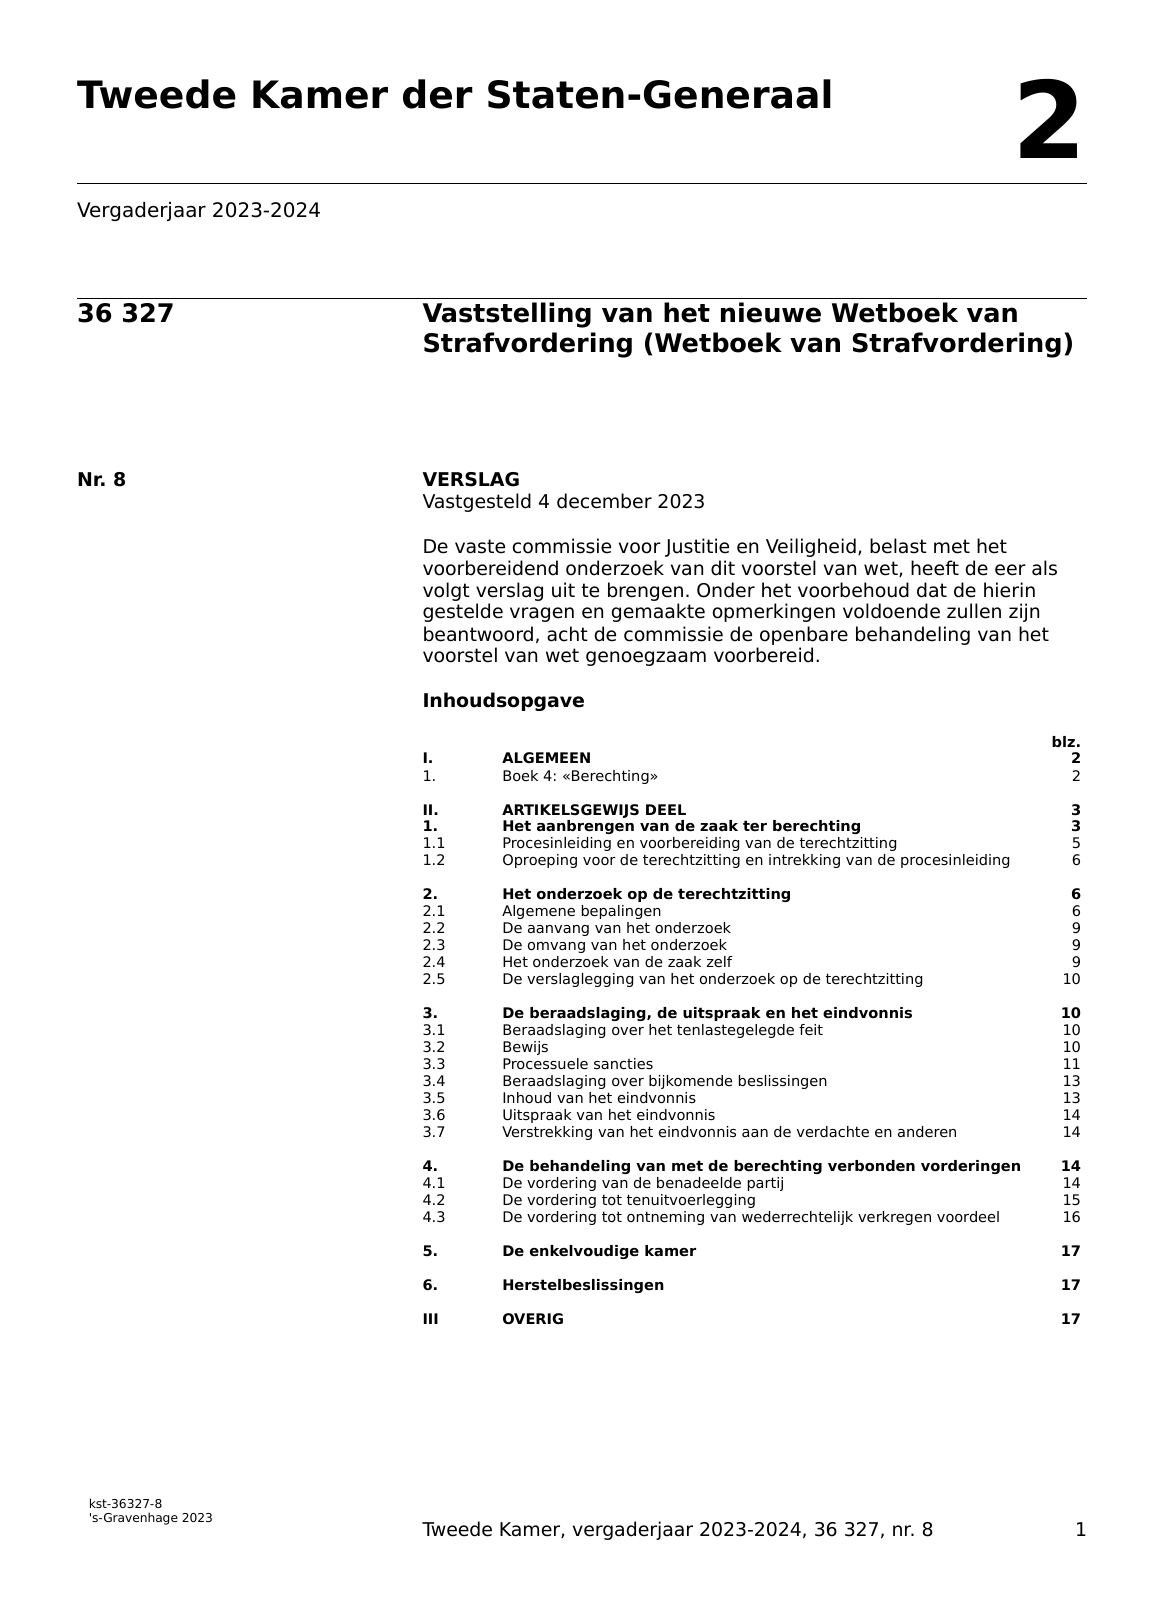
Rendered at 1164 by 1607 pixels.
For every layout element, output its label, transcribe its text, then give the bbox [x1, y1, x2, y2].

table_cell 1. [422, 768, 496, 784]
table_cell 3.6 [422, 1107, 496, 1124]
table_cell 4.2 [422, 1192, 496, 1209]
table_cell De vordering van de benadeelde partij [496, 1175, 1028, 1192]
table_cell Het onderzoek op de terechtzitting [496, 886, 1028, 903]
table_cell 17 [1028, 1311, 1087, 1328]
table_cell III [422, 1311, 496, 1328]
table_cell 2.2 [422, 920, 496, 937]
table_cell 13 [1028, 1073, 1087, 1090]
table_cell 15 [1028, 1192, 1087, 1209]
table_cell 3.5 [422, 1090, 496, 1107]
table_cell 3. [422, 1005, 496, 1022]
table_cell 6 [1028, 903, 1087, 920]
table_header blz. [1028, 734, 1087, 750]
table_cell De aanvang van het onderzoek [496, 920, 1028, 937]
table_cell 14 [1028, 1175, 1087, 1192]
table_cell 6 [1028, 852, 1087, 869]
table_cell 10 [1028, 1005, 1087, 1022]
table_cell 2.5 [422, 971, 496, 988]
table_cell OVERIG [496, 1311, 1028, 1328]
text 's-Gravenhage 2023 [88, 1511, 323, 1525]
table_cell 2.4 [422, 954, 496, 971]
table_cell 3.7 [422, 1124, 496, 1141]
table_cell 17 [1028, 1243, 1087, 1260]
table_cell [1028, 1226, 1087, 1243]
table_cell 13 [1028, 1090, 1087, 1107]
table_cell De behandeling van met de berechting verbonden vorderingen [496, 1158, 1028, 1175]
table_cell De vordering tot tenuitvoerlegging [496, 1192, 1028, 1209]
table_cell [496, 1226, 1028, 1243]
table_cell 4. [422, 1158, 496, 1175]
table_cell 3.3 [422, 1056, 496, 1073]
table_cell [422, 784, 496, 801]
table_cell 9 [1028, 920, 1087, 937]
table_cell 9 [1028, 937, 1087, 954]
table_cell 3 [1028, 818, 1087, 835]
table_cell 2.3 [422, 937, 496, 954]
table_cell [496, 869, 1028, 886]
table_cell Boek 4: «Berechting» [496, 768, 1028, 784]
subtitle 36 327 Vaststelling van het nieuwe Wetboek van Strafvordering (Wetboek van Strafvordering) [77, 299, 1087, 358]
table_cell Procesinleiding en voorbereiding van de terechtzitting [496, 835, 1028, 852]
table_cell [422, 1226, 496, 1243]
table_header [496, 734, 1028, 750]
table_cell Vergaderjaar 2023-2024 [77, 184, 1087, 298]
table_header Tweede Kamer der Staten-Generaal [77, 59, 886, 183]
table_cell I. [422, 750, 496, 767]
table_cell 9 [1028, 954, 1087, 971]
table_cell [496, 1294, 1028, 1311]
table_cell De verslaglegging van het onderzoek op de terechtzitting [496, 971, 1028, 988]
table_cell De omvang van het onderzoek [496, 937, 1028, 954]
table_header 2 [886, 59, 1087, 183]
table_cell 5. [422, 1243, 496, 1260]
table_cell 14 [1028, 1158, 1087, 1175]
table_cell II. [422, 801, 496, 818]
table_cell Oproeping voor de terechtzitting en intrekking van de procesinleiding [496, 852, 1028, 869]
table_cell Het onderzoek van de zaak zelf [496, 954, 1028, 971]
table_cell 1. [422, 818, 496, 835]
table_cell Bewijs [496, 1039, 1028, 1056]
subtitle Inhoudsopgave [422, 689, 1087, 712]
table_cell ARTIKELSGEWIJS DEEL [496, 801, 1028, 818]
table_cell 16 [1028, 1209, 1087, 1226]
table_cell [1028, 869, 1087, 886]
table_cell 3.1 [422, 1022, 496, 1039]
table_cell 1.1 [422, 835, 496, 852]
table_cell 6 [1028, 886, 1087, 903]
table_cell 11 [1028, 1056, 1087, 1073]
table_cell ALGEMEEN [496, 750, 1028, 767]
table_cell 2 [1028, 750, 1087, 767]
table_cell Verstrekking van het eindvonnis aan de verdachte en anderen [496, 1124, 1028, 1141]
text kst-36327-8 [88, 1497, 323, 1511]
text De vaste commissie voor Justitie en Veiligheid, belast met het voorbereidend onderzoek van dit voorstel van wet, heeft de eer als volgt verslag uit te brengen. Onder het voorbehoud dat de hierin gestelde vragen en gemaakte opmerkingen voldoende zullen zijn beantwoord, acht de commissie de openbare behandeling van het voorstel van wet genoegzaam voorbereid. [422, 536, 1087, 667]
table_cell 10 [1028, 971, 1087, 988]
table_cell [1028, 784, 1087, 801]
table_cell 10 [1028, 1039, 1087, 1056]
table_cell Het aanbrengen van de zaak ter berechting [496, 818, 1028, 835]
table_cell De enkelvoudige kamer [496, 1243, 1028, 1260]
table_cell Inhoud van het eindvonnis [496, 1090, 1028, 1107]
table_cell Algemene bepalingen [496, 903, 1028, 920]
table_cell Processuele sancties [496, 1056, 1028, 1073]
table_cell 5 [1028, 835, 1087, 852]
table_cell [1028, 1141, 1087, 1158]
table_cell 2 [1028, 768, 1087, 784]
table_cell Herstelbeslissingen [496, 1277, 1028, 1294]
table_cell De vordering tot ontneming van wederrechtelijk verkregen voordeel [496, 1209, 1028, 1226]
table_cell 1.2 [422, 852, 496, 869]
table_cell 4.1 [422, 1175, 496, 1192]
text Vastgesteld 4 december 2023 [422, 491, 1087, 513]
table_header [422, 734, 496, 750]
table_cell 3.4 [422, 1073, 496, 1090]
table_cell [496, 1260, 1028, 1277]
table_cell De beraadslaging, de uitspraak en het eindvonnis [496, 1005, 1028, 1022]
table_cell [422, 1294, 496, 1311]
table_cell Beraadslaging over het tenlastegelegde feit [496, 1022, 1028, 1039]
table_cell 10 [1028, 1022, 1087, 1039]
table_cell 4.3 [422, 1209, 496, 1226]
table_cell [422, 1260, 496, 1277]
table_cell [496, 784, 1028, 801]
table_cell [422, 1141, 496, 1158]
table_cell [496, 988, 1028, 1005]
table_cell 3 [1028, 801, 1087, 818]
table_cell [1028, 1260, 1087, 1277]
subtitle Nr. 8 VERSLAG [77, 469, 1087, 491]
table_cell [1028, 1294, 1087, 1311]
table_cell 6. [422, 1277, 496, 1294]
table_cell Beraadslaging over bijkomende beslissingen [496, 1073, 1028, 1090]
table_cell [496, 1141, 1028, 1158]
table_cell [1028, 988, 1087, 1005]
table_cell 2.1 [422, 903, 496, 920]
table_cell Uitspraak van het eindvonnis [496, 1107, 1028, 1124]
table_cell 2. [422, 886, 496, 903]
table_cell 14 [1028, 1124, 1087, 1141]
table_cell 17 [1028, 1277, 1087, 1294]
table_cell 3.2 [422, 1039, 496, 1056]
table_cell 14 [1028, 1107, 1087, 1124]
table_cell [422, 988, 496, 1005]
table_cell [422, 869, 496, 886]
